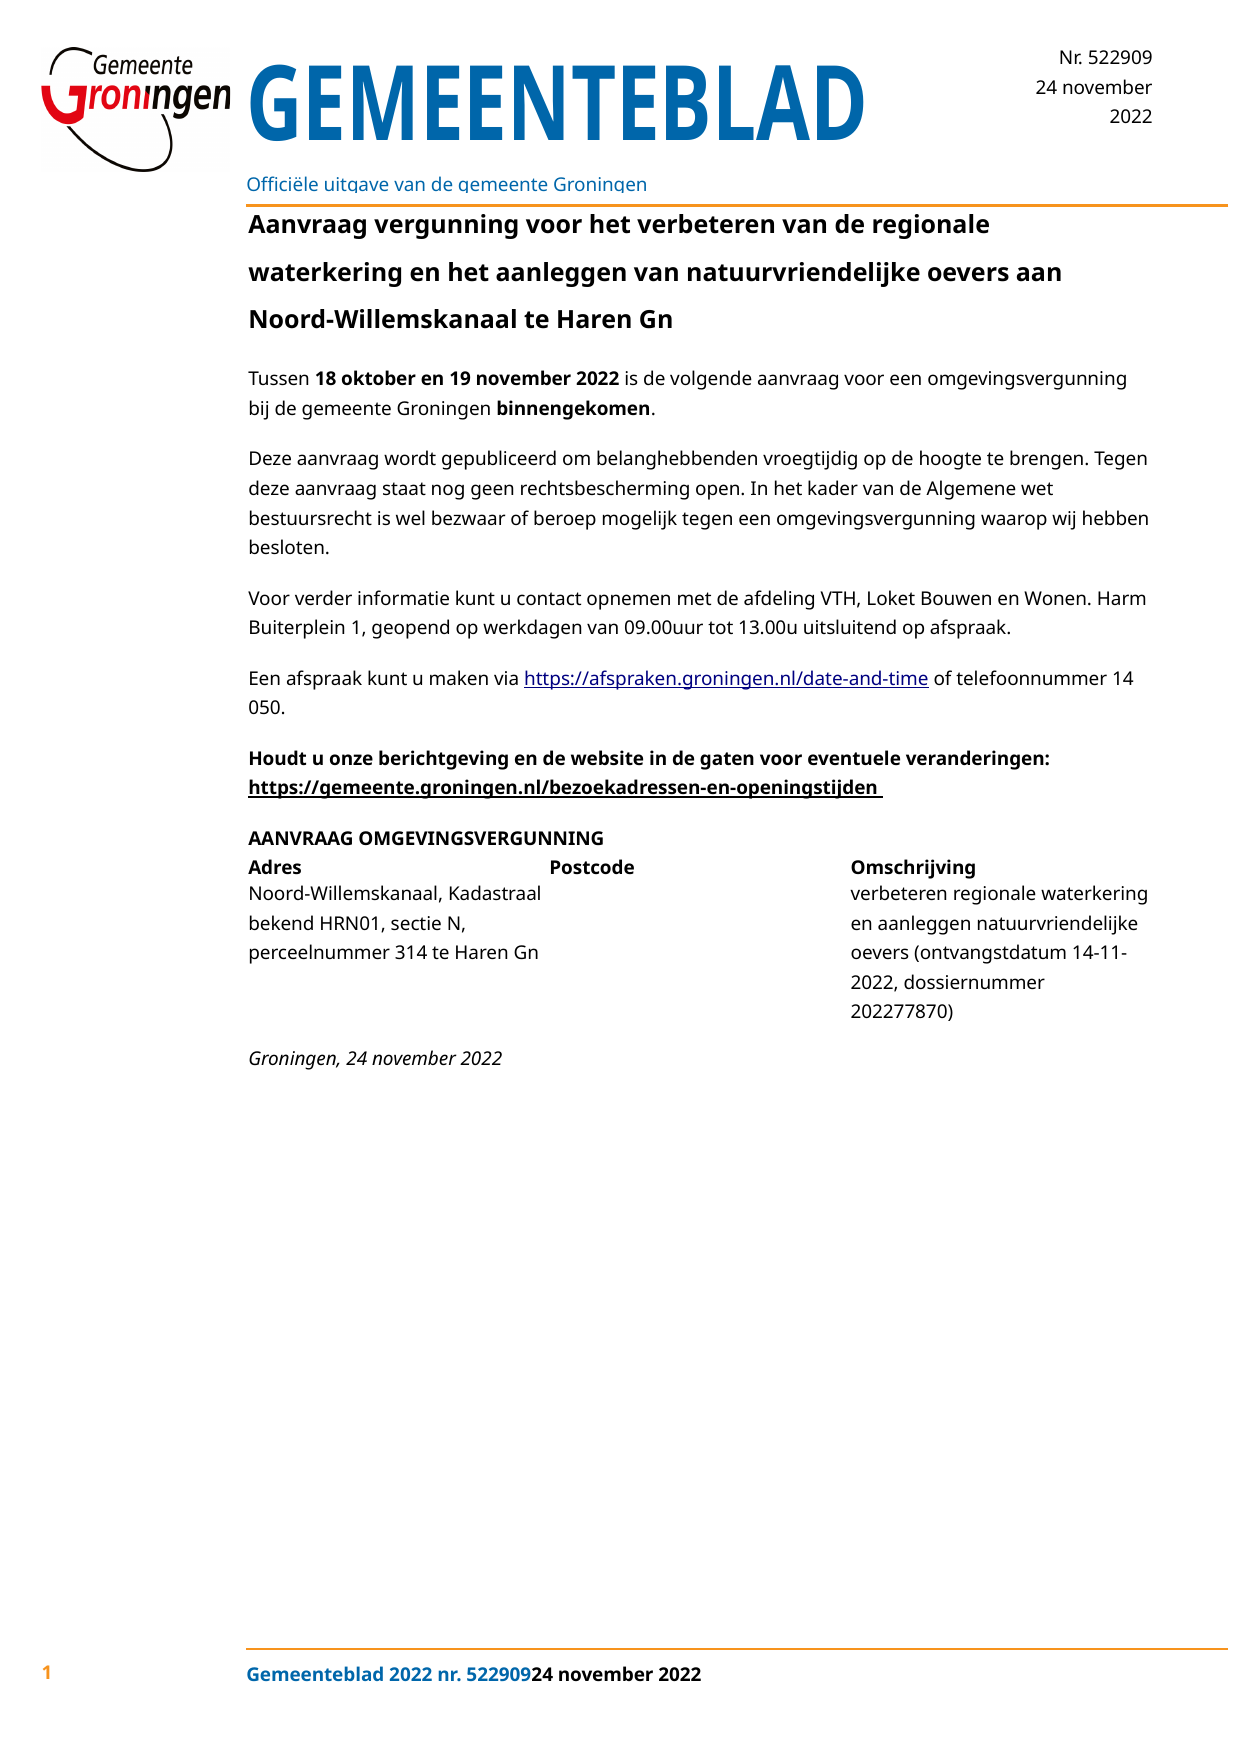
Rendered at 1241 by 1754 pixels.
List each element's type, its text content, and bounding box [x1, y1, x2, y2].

table_cell [549, 880, 850, 1024]
text Een afspraak kunt u maken via https://afspraken.groningen.nl/date-and-time of telefoonnummer 14 050. [248, 665, 1152, 720]
table_cell verbeteren regionale waterkering en aanleggen natuurvriendelijke oevers (ontvangstdatum 14-11-2022, dossiernummer 202277870) [850, 880, 1152, 1024]
text Deze aanvraag wordt gepubliceerd om belanghebbenden vroegtijdig op de hoogte te brengen. Tegen deze aanvraag staat nog geen rechtsbescherming open. In het kader van de Algemene wet bestuursrecht is wel bezwaar of beroep mogelijk tegen een omgevingsvergunning waarop wij hebben besloten. [248, 446, 1152, 560]
text Aanvraag vergunning voor het verbeteren van de regionale waterkering en het aanleggen van natuurvriendelijke oevers aan Noord-Willemskanaal te Haren Gn [248, 207, 1152, 336]
table_header Adres [248, 854, 549, 880]
table_cell Noord-Willemskanaal, Kadastraal bekend HRN01, sectie N, perceelnummer 314 te Haren Gn [248, 880, 549, 1024]
table_header Omschrijving [850, 854, 1152, 880]
text AANVRAAG OMGEVINGSVERGUNNING [248, 825, 1152, 850]
table_header Postcode [549, 854, 850, 880]
text Groningen, 24 november 2022 [248, 1046, 1152, 1071]
text Tussen 18 oktober en 19 november 2022 is de volgende aanvraag voor een omgevingsvergunning bij de gemeente Groningen binnengekomen. [248, 366, 1152, 421]
text Houdt u onze berichtgeving en de website in de gaten voor eventuele veranderingen: https://gemeente.groningen.nl/bezoekadressen-en-openingstijden [248, 745, 1152, 800]
picture [41, 47, 231, 172]
text Voor verder informatie kunt u contact opnemen met de afdeling VTH, Loket Bouwen en Wonen. Harm Buiterplein 1, geopend op werkdagen van 09.00uur tot 13.00u uitsluitend op afspraak. [248, 585, 1152, 640]
